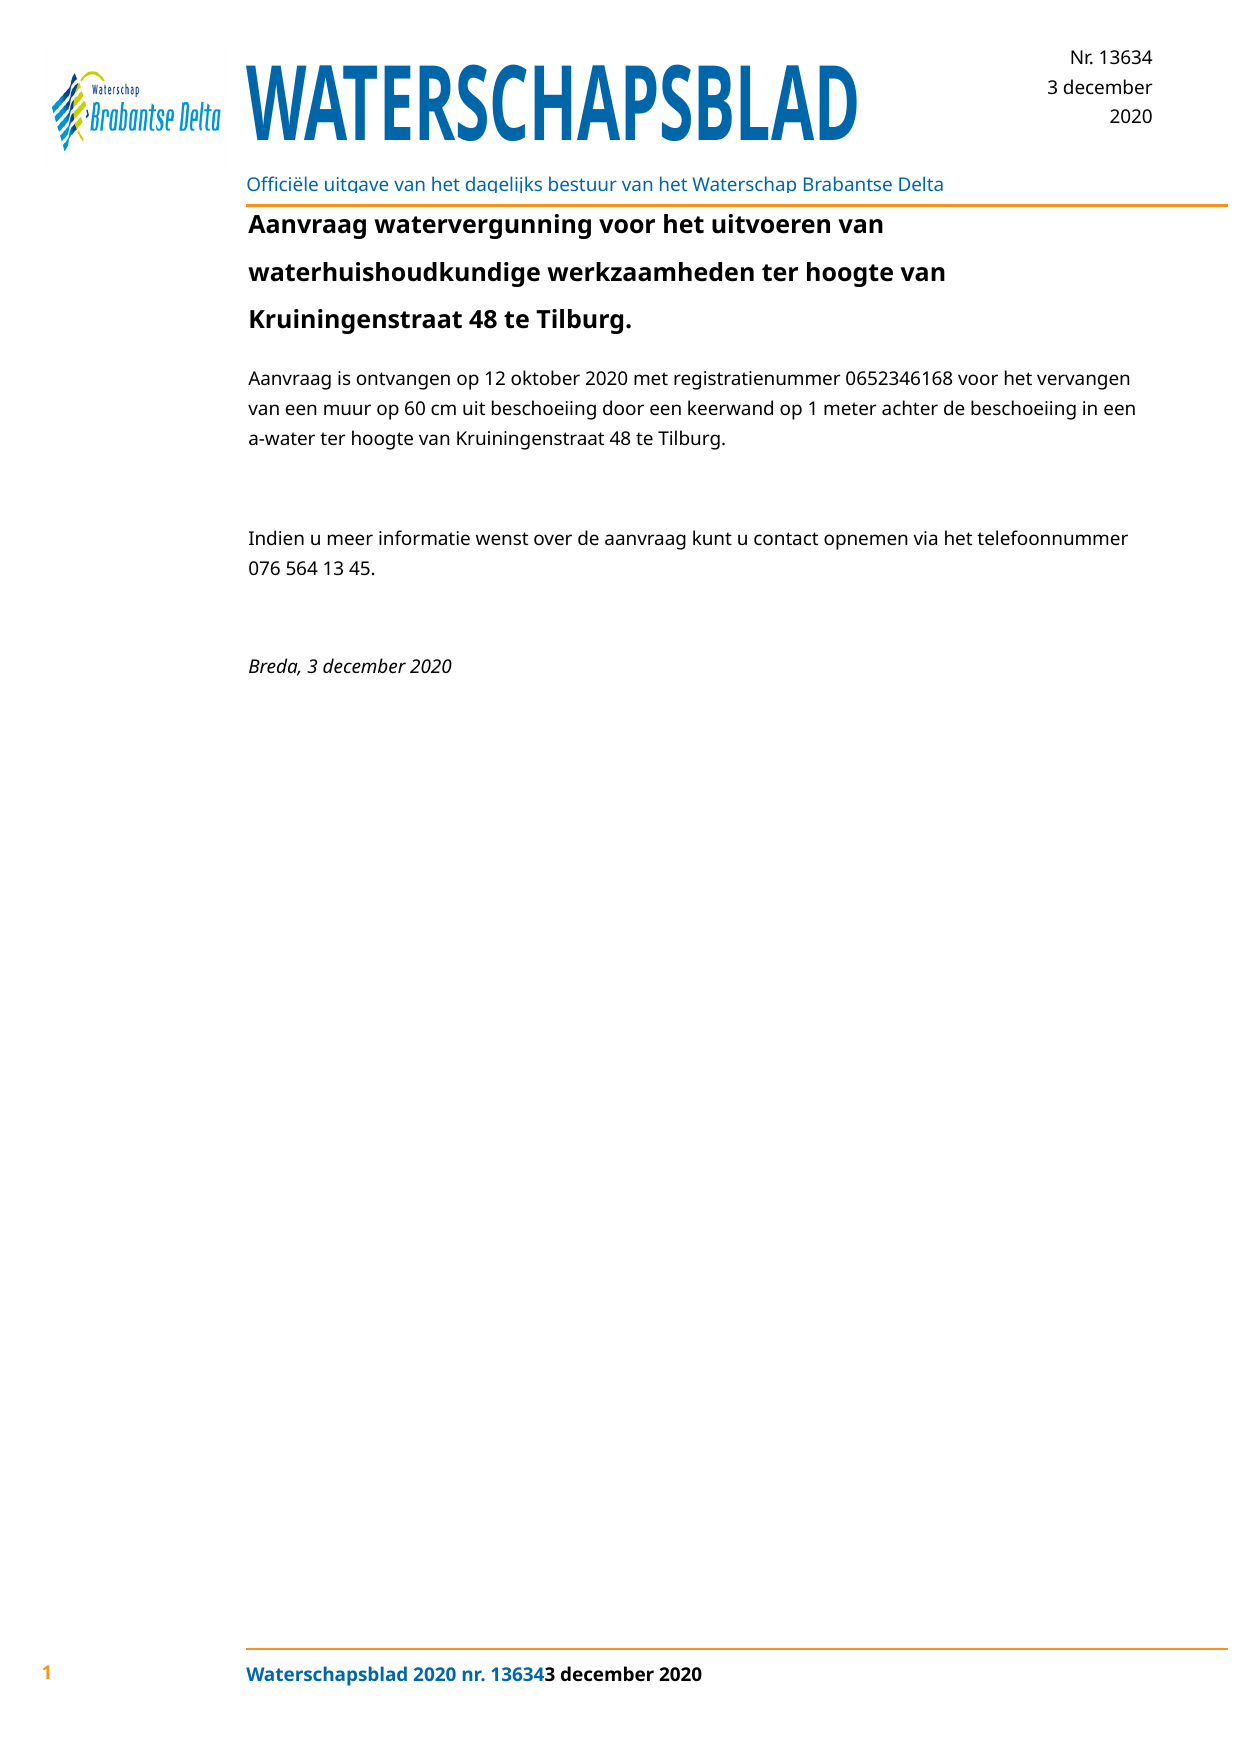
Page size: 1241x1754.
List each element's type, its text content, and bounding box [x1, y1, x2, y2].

text Breda, 3 december 2020 [248, 653, 1152, 679]
text Aanvraag watervergunning voor het uitvoeren van waterhuishoudkundige werkzaamheden ter hoogte van Kruiningenstraat 48 te Tilburg. [248, 207, 1152, 336]
text Indien u meer informatie wenst over de aanvraag kunt u contact opnemen via het telefoonnummer 076 564 13 45. [248, 526, 1152, 581]
picture [41, 47, 231, 172]
text Aanvraag is ontvangen op 12 oktober 2020 met registratienummer 0652346168 voor het vervangen van een muur op 60 cm uit beschoeiing door een keerwand op 1 meter achter de beschoeiing in een a-water ter hoogte van Kruiningenstraat 48 te Tilburg. [248, 366, 1152, 450]
